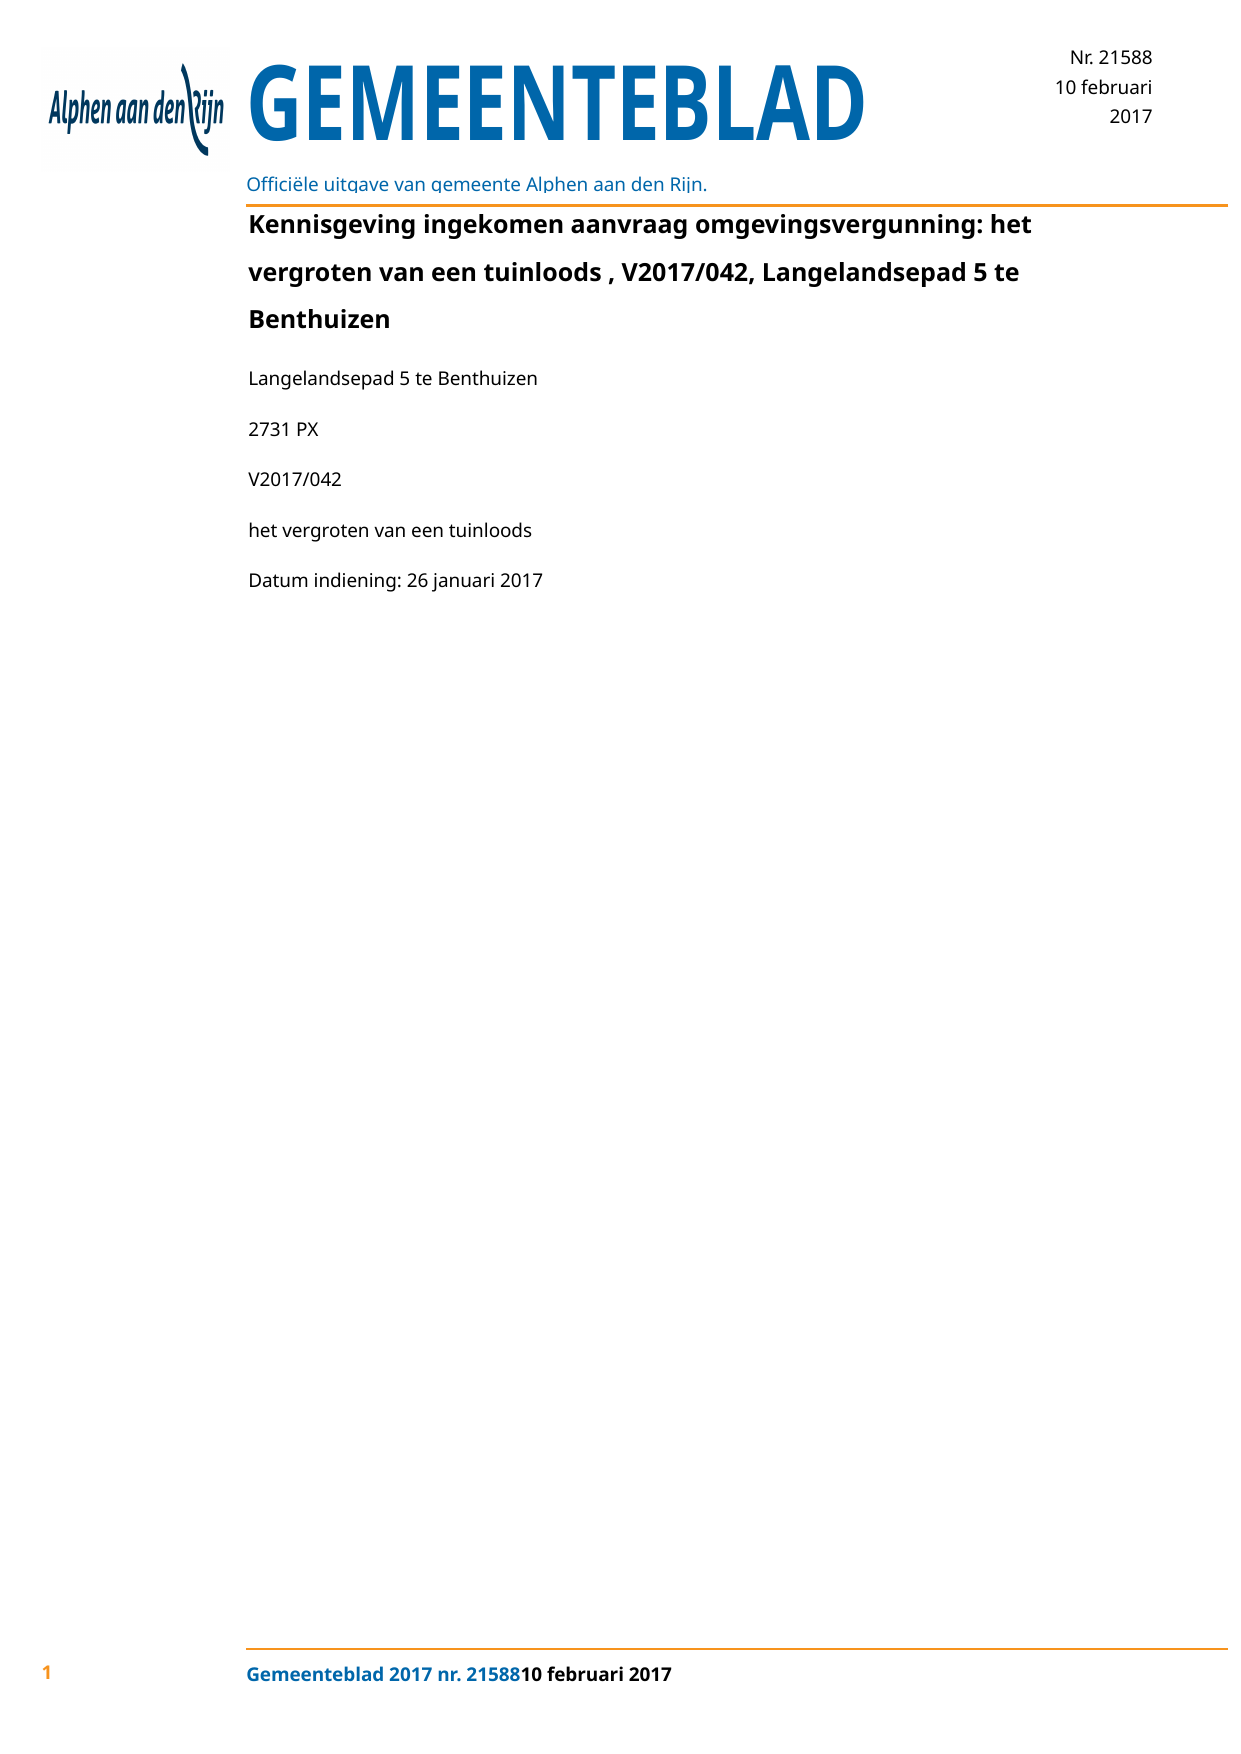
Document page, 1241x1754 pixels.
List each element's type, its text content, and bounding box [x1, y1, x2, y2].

text het vergroten van een tuinloods [248, 517, 1152, 542]
picture [41, 47, 231, 172]
text Datum indiening: 26 januari 2017 [248, 567, 1152, 593]
text Langelandsepad 5 te Benthuizen [248, 366, 1152, 391]
text V2017/042 [248, 466, 1152, 492]
text Kennisgeving ingekomen aanvraag omgevingsvergunning: het vergroten van een tuinloods , V2017/042, Langelandsepad 5 te Benthuizen [248, 207, 1152, 336]
text 2731 PX [248, 416, 1152, 442]
